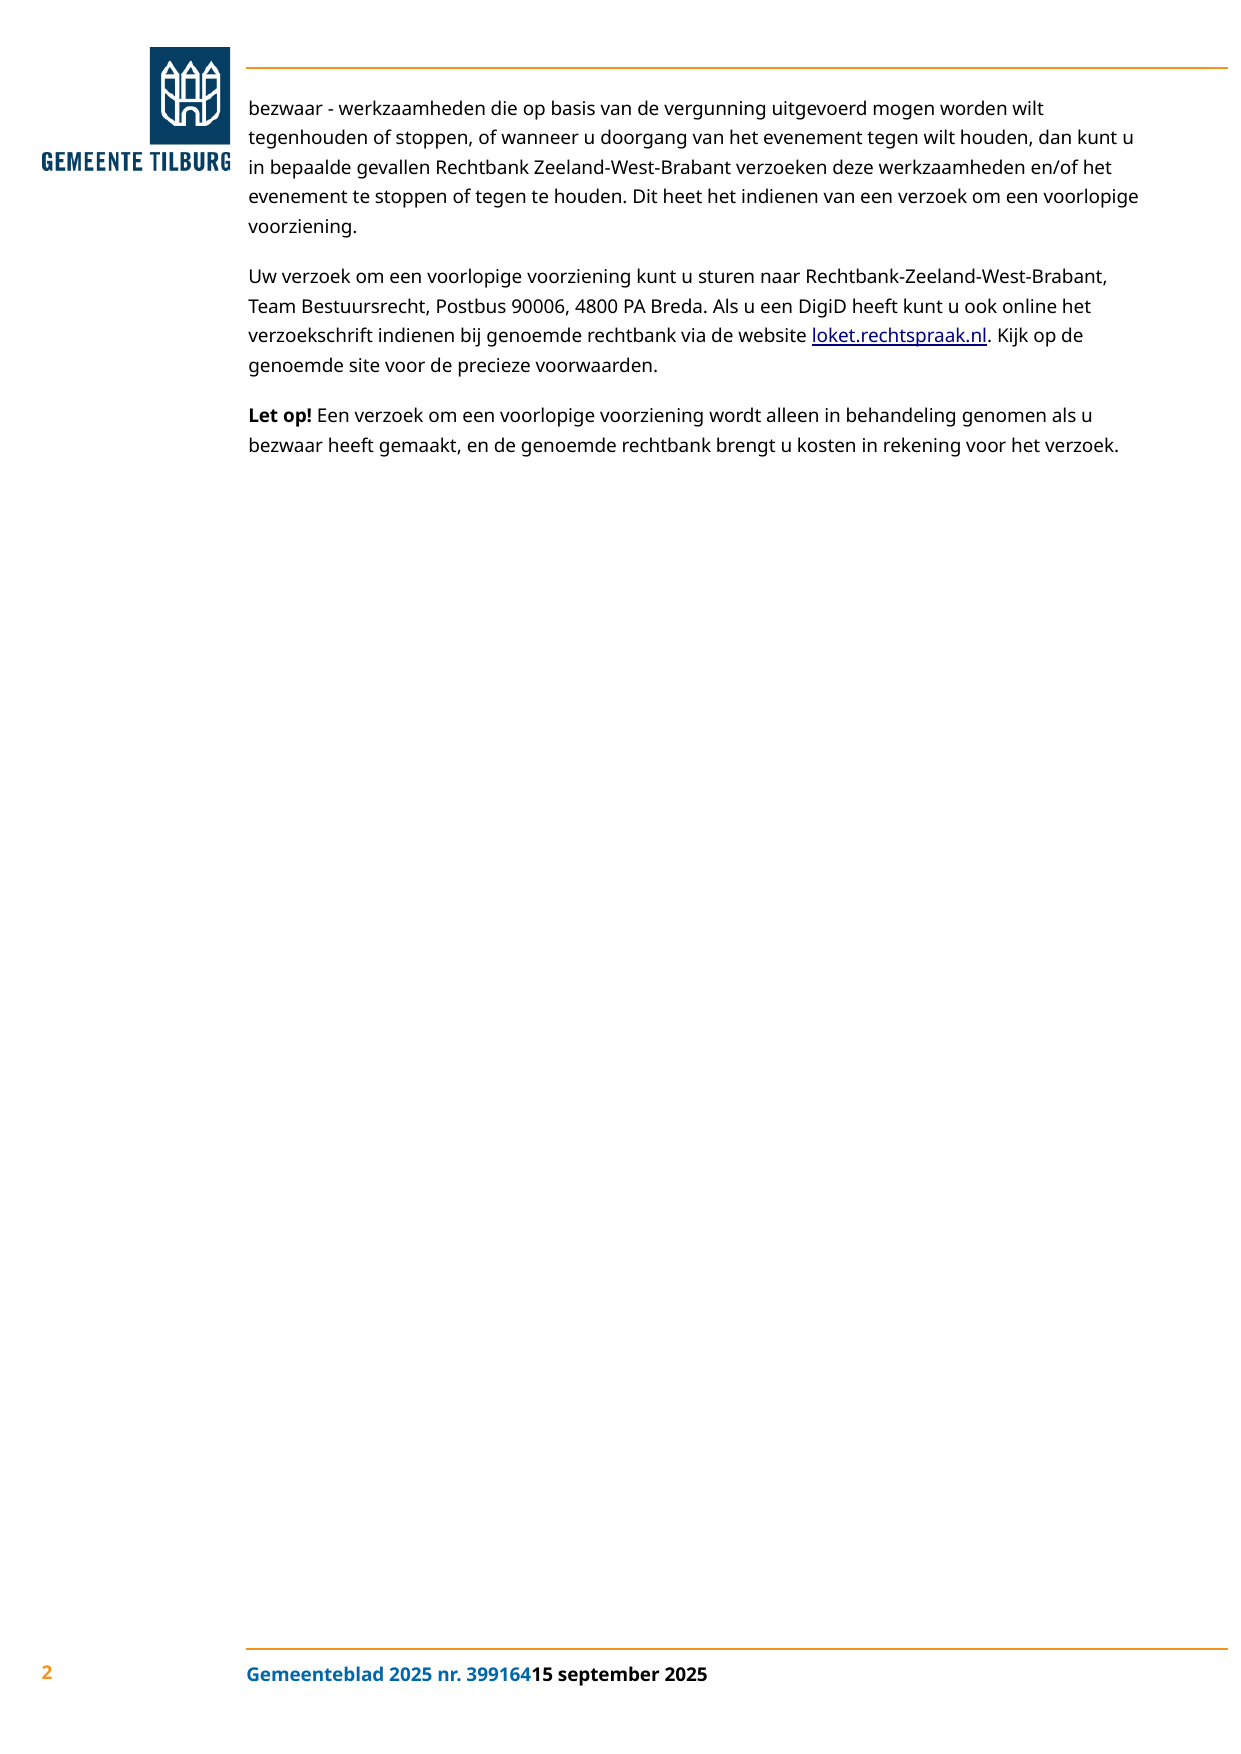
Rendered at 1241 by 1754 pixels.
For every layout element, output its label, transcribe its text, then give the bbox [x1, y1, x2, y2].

picture [41, 47, 231, 172]
text Let op! Een verzoek om een voorlopige voorziening wordt alleen in behandeling genomen als u bezwaar heeft gemaakt, en de genoemde rechtbank brengt u kosten in rekening voor het verzoek. [248, 403, 1152, 458]
text Uw verzoek om een voorlopige voorziening kunt u sturen naar Rechtbank-Zeeland-West-Brabant, Team Bestuursrecht, Postbus 90006, 4800 PA Breda. Als u een DigiD heeft kunt u ook online het verzoekschrift indienen bij genoemde rechtbank via de website loket.rechtspraak.nl. Kijk op de genoemde site voor de precieze voorwaarden. [248, 263, 1152, 378]
text bezwaar - werkzaamheden die op basis van de vergunning uitgevoerd mogen worden wilt tegenhouden of stoppen, of wanneer u doorgang van het evenement tegen wilt houden, dan kunt u in bepaalde gevallen Rechtbank Zeeland-West-Brabant verzoeken deze werkzaamheden en/of het evenement te stoppen of tegen te houden. Dit heet het indienen van een verzoek om een voorlopige voorziening. [248, 95, 1152, 239]
